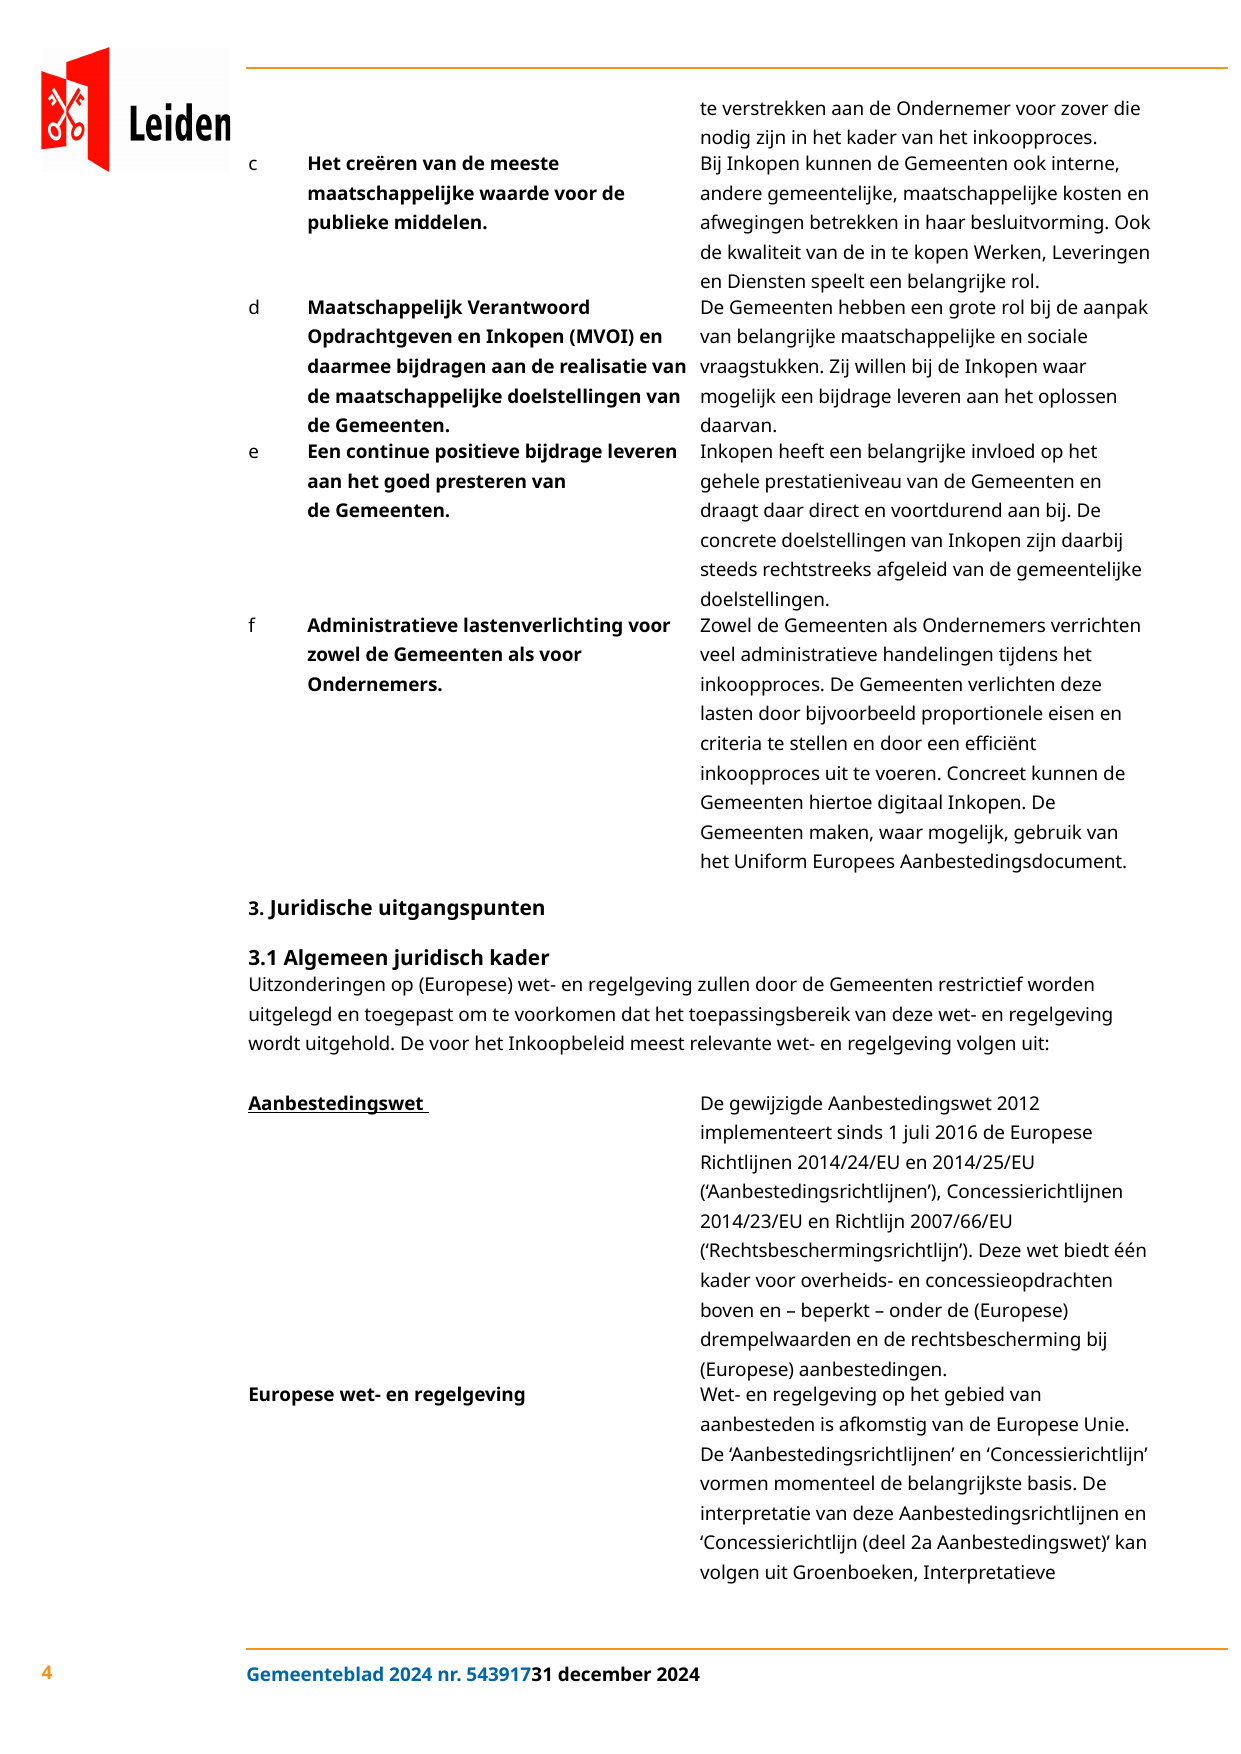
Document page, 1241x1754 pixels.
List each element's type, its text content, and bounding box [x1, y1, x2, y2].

text Uitzonderingen op (Europese) wet- en regelgeving zullen door de Gemeenten restrictief worden uitgelegd en toegepast om te voorkomen dat het toepassingsbereik van deze wet- en regelgeving wordt uitgehold. De voor het Inkoopbeleid meest relevante wet- en regelgeving volgen uit: [248, 971, 1152, 1056]
table_cell Zowel de Gemeenten als Ondernemers verrichten veel administratieve handelingen tijdens het inkoopproces. De Gemeenten verlichten deze lasten door bijvoorbeeld proportionele eisen en criteria te stellen en door een efficiënt inkoopproces uit te voeren. Concreet kunnen de Gemeenten hiertoe digitaal Inkopen. De Gemeenten maken, waar mogelijk, gebruik van het Uniform Europees Aanbestedingsdocument. [700, 612, 1152, 874]
table_header Aanbestedingswet [248, 1090, 700, 1382]
table_cell [248, 95, 700, 150]
table_header De gewijzigde Aanbestedingswet 2012 implementeert sinds 1 juli 2016 de Europese Richtlijnen 2014/24/EU en 2014/25/EU (‘Aanbestedingsrichtlijnen’), Concessierichtlijnen 2014/23/EU en Richtlijn 2007/66/EU (‘Rechtsbeschermingsrichtlijn’). Deze wet biedt één kader voor overheids- en concessieopdrachten boven en – beperkt – onder de (Europese) drempelwaarden en de rechtsbescherming bij (Europese) aanbestedingen. [700, 1090, 1152, 1382]
table_cell Wet- en regelgeving op het gebied van aanbesteden is afkomstig van de Europese Unie. De ‘Aanbestedingsrichtlijnen’ en ‘Concessierichtlijn’ vormen momenteel de belangrijkste basis. De interpretatie van deze Aanbestedingsrichtlijnen en ‘Concessierichtlijn (deel 2a Aanbestedingswet)’ kan volgen uit Groenboeken, Interpretatieve [700, 1382, 1152, 1585]
table_cell Maatschappelijk Verantwoord Opdrachtgeven en Inkopen (MVOI) en daarmee bijdragen aan de realisatie van de maatschappelijke doelstellingen van de Gemeenten. [248, 294, 700, 438]
text 3.1 Algemeen juridisch kader [248, 943, 1152, 971]
table_cell Administratieve lastenverlichting voor zowel de Gemeenten als voor Ondernemers. [248, 612, 700, 874]
table_cell Bij Inkopen kunnen de Gemeenten ook interne, andere gemeentelijke, maatschappelijke kosten en afwegingen betrekken in haar besluitvorming. Ook de kwaliteit van de in te kopen Werken, Leveringen en Diensten speelt een belangrijke rol. [700, 150, 1152, 294]
picture [41, 47, 231, 172]
table_cell Een continue positieve bijdrage leveren aan het goed presteren van de Gemeenten. [248, 438, 700, 612]
table_cell De Gemeenten hebben een grote rol bij de aanpak van belangrijke maatschappelijke en sociale vraagstukken. Zij willen bij de Inkopen waar mogelijk een bijdrage leveren aan het oplossen daarvan. [700, 294, 1152, 438]
table_cell Inkopen heeft een belangrijke invloed op het gehele prestatieniveau van de Gemeenten en draagt daar direct en voortdurend aan bij. De concrete doelstellingen van Inkopen zijn daarbij steeds rechtstreeks afgeleid van de gemeentelijke doelstellingen. [700, 438, 1152, 612]
text 3. Juridische uitgangspunten [248, 893, 1152, 922]
table_cell te verstrekken aan de Ondernemer voor zover die nodig zijn in het kader van het inkoopproces. [700, 95, 1152, 150]
table_cell Europese wet- en regelgeving [248, 1382, 700, 1585]
table_cell Het creëren van de meeste maatschappelijke waarde voor de publieke middelen. [248, 150, 700, 294]
